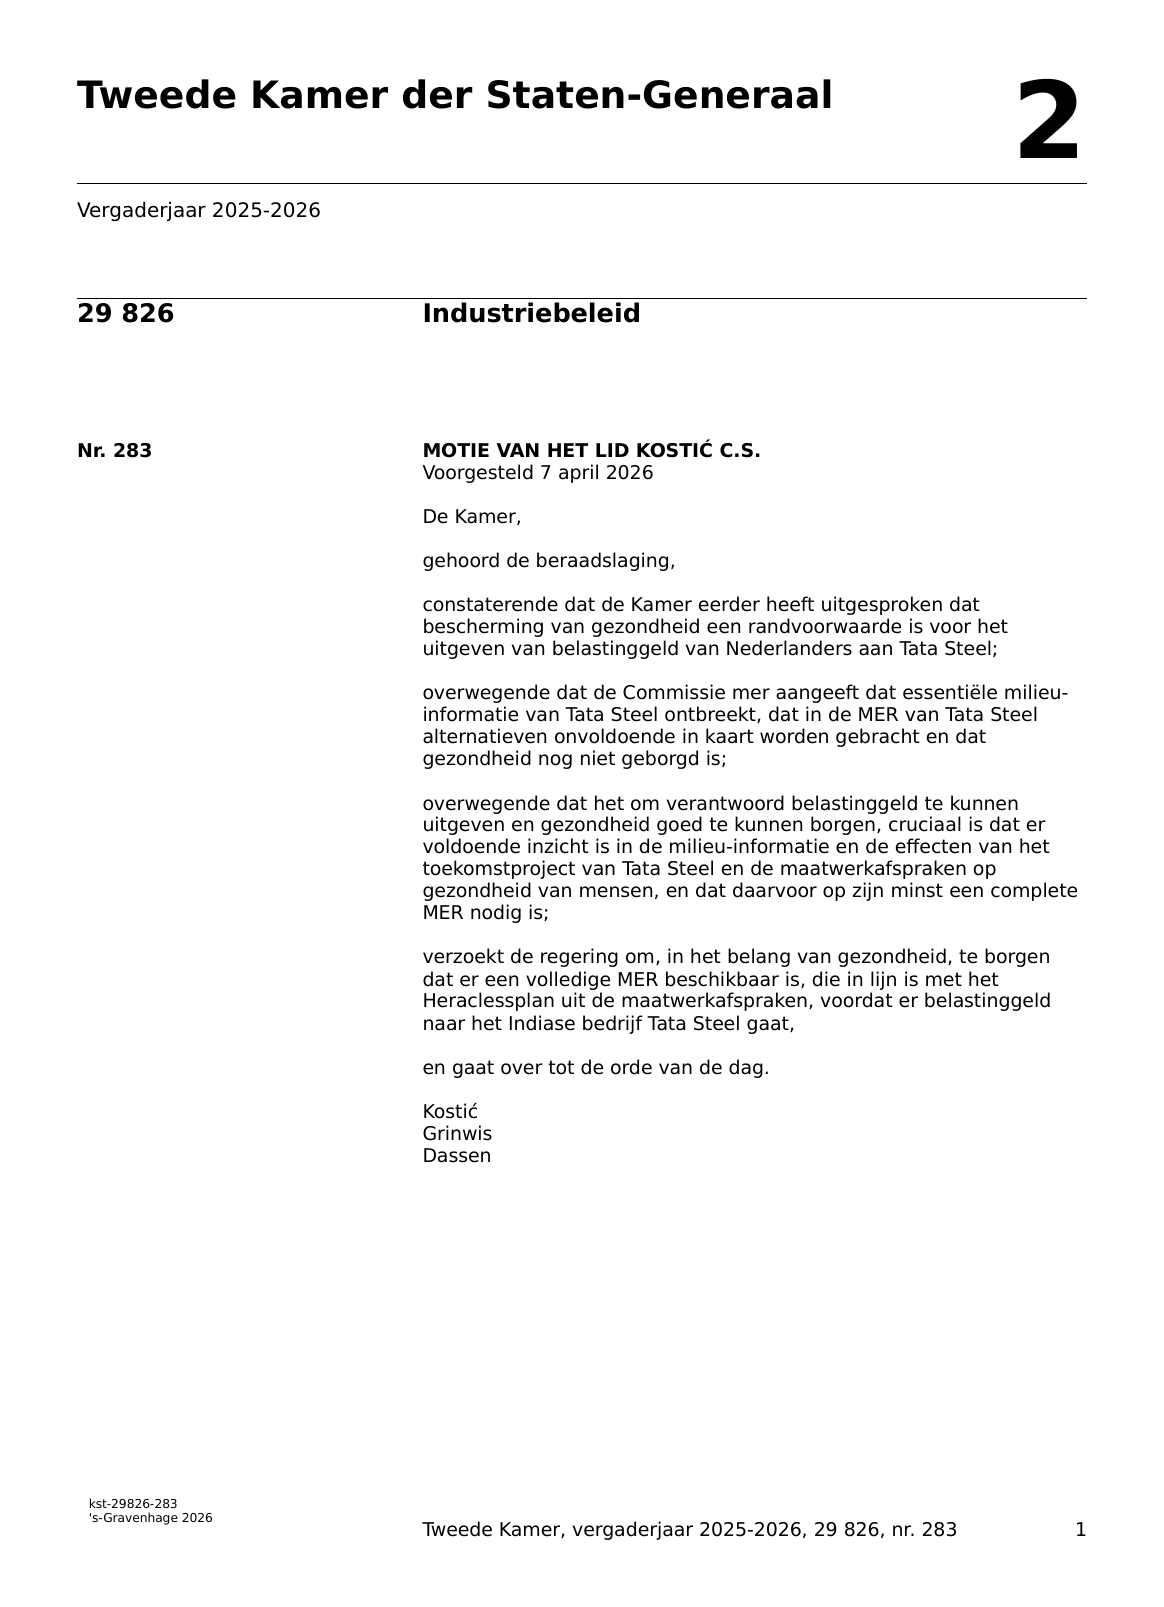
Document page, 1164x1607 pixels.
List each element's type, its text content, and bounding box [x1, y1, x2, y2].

text Kostić [422, 1101, 1087, 1123]
subtitle 29 826 Industriebeleid [77, 299, 1087, 329]
table_header 2 [886, 59, 1087, 183]
subtitle Nr. 283 MOTIE VAN HET LID KOSTIĆ C.S. [77, 440, 1087, 462]
text Voorgesteld 7 april 2026 [422, 462, 1087, 484]
text 's-Gravenhage 2026 [88, 1511, 323, 1525]
text kst-29826-283 [88, 1497, 323, 1511]
text gehoord de beraadslaging, [422, 550, 1087, 572]
text overwegende dat het om verantwoord belastinggeld te kunnen uitgeven en gezondheid goed te kunnen borgen, cruciaal is dat er voldoende inzicht is in de milieu-informatie en de effecten van het toekomstproject van Tata Steel en de maatwerkafspraken op gezondheid van mensen, en dat daarvoor op zijn minst een complete MER nodig is; [422, 792, 1087, 924]
text overwegende dat de Commissie mer aangeeft dat essentiële milieu-informatie van Tata Steel ontbreekt, dat in de MER van Tata Steel alternatieven onvoldoende in kaart worden gebracht en dat gezondheid nog niet geborgd is; [422, 682, 1087, 770]
text constaterende dat de Kamer eerder heeft uitgesproken dat bescherming van gezondheid een randvoorwaarde is voor het uitgeven van belastinggeld van Nederlanders aan Tata Steel; [422, 594, 1087, 660]
table_cell Vergaderjaar 2025-2026 [77, 184, 1087, 298]
table_header Tweede Kamer der Staten-Generaal [77, 59, 886, 183]
text De Kamer, [422, 506, 1087, 528]
text en gaat over tot de orde van de dag. [422, 1057, 1087, 1078]
text verzoekt de regering om, in het belang van gezondheid, te borgen dat er een volledige MER beschikbaar is, die in lijn is met het Heraclessplan uit de maatwerkafspraken, voordat er belastinggeld naar het Indiase bedrijf Tata Steel gaat, [422, 946, 1087, 1034]
text Grinwis [422, 1123, 1087, 1145]
text Dassen [422, 1145, 1087, 1167]
